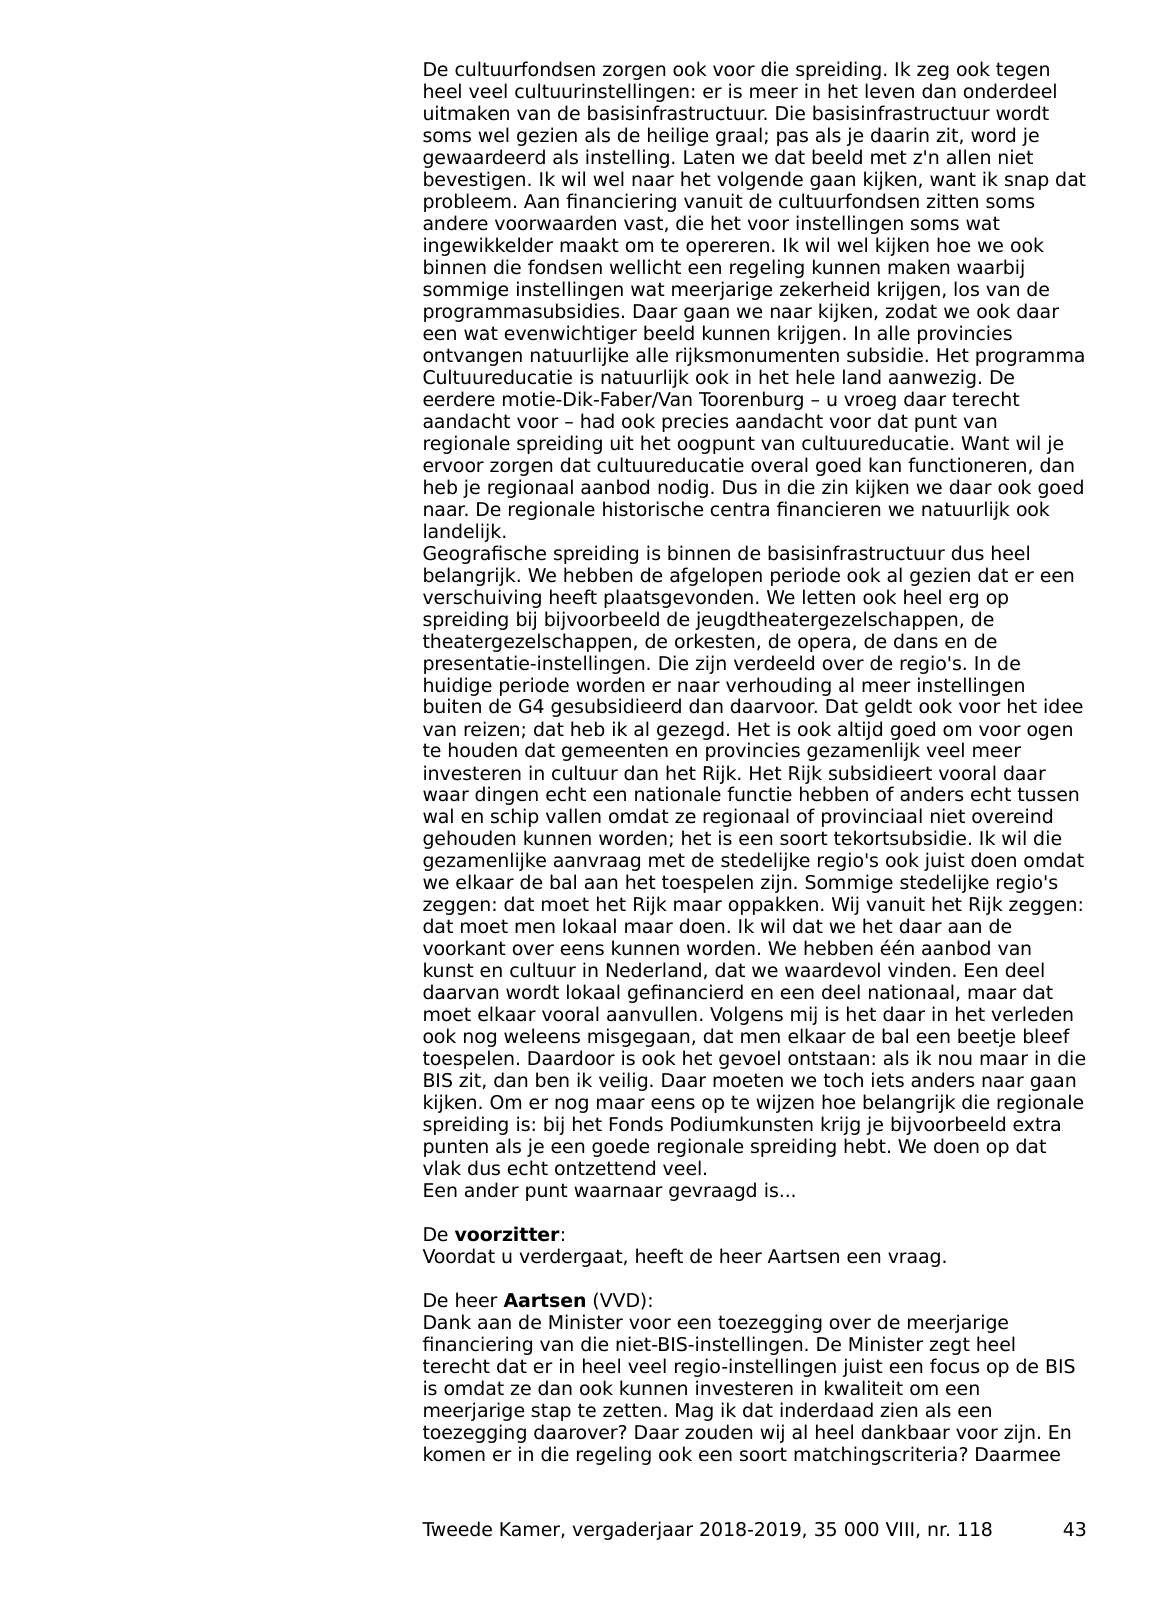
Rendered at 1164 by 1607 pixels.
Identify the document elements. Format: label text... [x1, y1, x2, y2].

text Dank aan de Minister voor een toezegging over de meerjarige financiering van die niet-BIS-instellingen. De Minister zegt heel terecht dat er in heel veel regio-instellingen juist een focus op de BIS is omdat ze dan ook kunnen investeren in kwaliteit om een meerjarige stap te zetten. Mag ik dat inderdaad zien als een toezegging daarover? Daar zouden wij al heel dankbaar voor zijn. En komen er in die regeling ook een soort matchingscriteria? Daarmee [422, 1312, 1087, 1466]
text De voorzitter: [422, 1224, 1087, 1246]
text De cultuurfondsen zorgen ook voor die spreiding. Ik zeg ook tegen heel veel cultuurinstellingen: er is meer in het leven dan onderdeel uitmaken van de basisinfrastructuur. Die basisinfrastructuur wordt soms wel gezien als de heilige graal; pas als je daarin zit, word je gewaardeerd als instelling. Laten we dat beeld met z'n allen niet bevestigen. Ik wil wel naar het volgende gaan kijken, want ik snap dat probleem. Aan financiering vanuit de cultuurfondsen zitten soms andere voorwaarden vast, die het voor instellingen soms wat ingewikkelder maakt om te opereren. Ik wil wel kijken hoe we ook binnen die fondsen wellicht een regeling kunnen maken waarbij sommige instellingen wat meerjarige zekerheid krijgen, los van de programmasubsidies. Daar gaan we naar kijken, zodat we ook daar een wat evenwichtiger beeld kunnen krijgen. In alle provincies ontvangen natuurlijke alle rijksmonumenten subsidie. Het programma Cultuureducatie is natuurlijk ook in het hele land aanwezig. De eerdere motie-Dik-Faber/Van Toorenburg – u vroeg daar terecht aandacht voor – had ook precies aandacht voor dat punt van regionale spreiding uit het oogpunt van cultuureducatie. Want wil je ervoor zorgen dat cultuureducatie overal goed kan functioneren, dan heb je regionaal aanbod nodig. Dus in die zin kijken we daar ook goed naar. De regionale historische centra financieren we natuurlijk ook landelijk. [422, 59, 1087, 543]
text Geografische spreiding is binnen de basisinfrastructuur dus heel belangrijk. We hebben de afgelopen periode ook al gezien dat er een verschuiving heeft plaatsgevonden. We letten ook heel erg op spreiding bij bijvoorbeeld de jeugdtheatergezelschappen, de theatergezelschappen, de orkesten, de opera, de dans en de presentatie-instellingen. Die zijn verdeeld over de regio's. In de huidige periode worden er naar verhouding al meer instellingen buiten de G4 gesubsidieerd dan daarvoor. Dat geldt ook voor het idee van reizen; dat heb ik al gezegd. Het is ook altijd goed om voor ogen te houden dat gemeenten en provincies gezamenlijk veel meer investeren in cultuur dan het Rijk. Het Rijk subsidieert vooral daar waar dingen echt een nationale functie hebben of anders echt tussen wal en schip vallen omdat ze regionaal of provinciaal niet overeind gehouden kunnen worden; het is een soort tekortsubsidie. Ik wil die gezamenlijke aanvraag met de stedelijke regio's ook juist doen omdat we elkaar de bal aan het toespelen zijn. Sommige stedelijke regio's zeggen: dat moet het Rijk maar oppakken. Wij vanuit het Rijk zeggen: dat moet men lokaal maar doen. Ik wil dat we het daar aan de voorkant over eens kunnen worden. We hebben één aanbod van kunst en cultuur in Nederland, dat we waardevol vinden. Een deel daarvan wordt lokaal gefinancierd en een deel nationaal, maar dat moet elkaar vooral aanvullen. Volgens mij is het daar in het verleden ook nog weleens misgegaan, dat men elkaar de bal een beetje bleef toespelen. Daardoor is ook het gevoel ontstaan: als ik nou maar in die BIS zit, dan ben ik veilig. Daar moeten we toch iets anders naar gaan kijken. Om er nog maar eens op te wijzen hoe belangrijk die regionale spreiding is: bij het Fonds Podiumkunsten krijg je bijvoorbeeld extra punten als je een goede regionale spreiding hebt. We doen op dat vlak dus echt ontzettend veel. [422, 543, 1087, 1180]
text De heer Aartsen (VVD): [422, 1290, 1087, 1312]
text Een ander punt waarnaar gevraagd is... [422, 1180, 1087, 1202]
text Voordat u verdergaat, heeft de heer Aartsen een vraag. [422, 1246, 1087, 1268]
